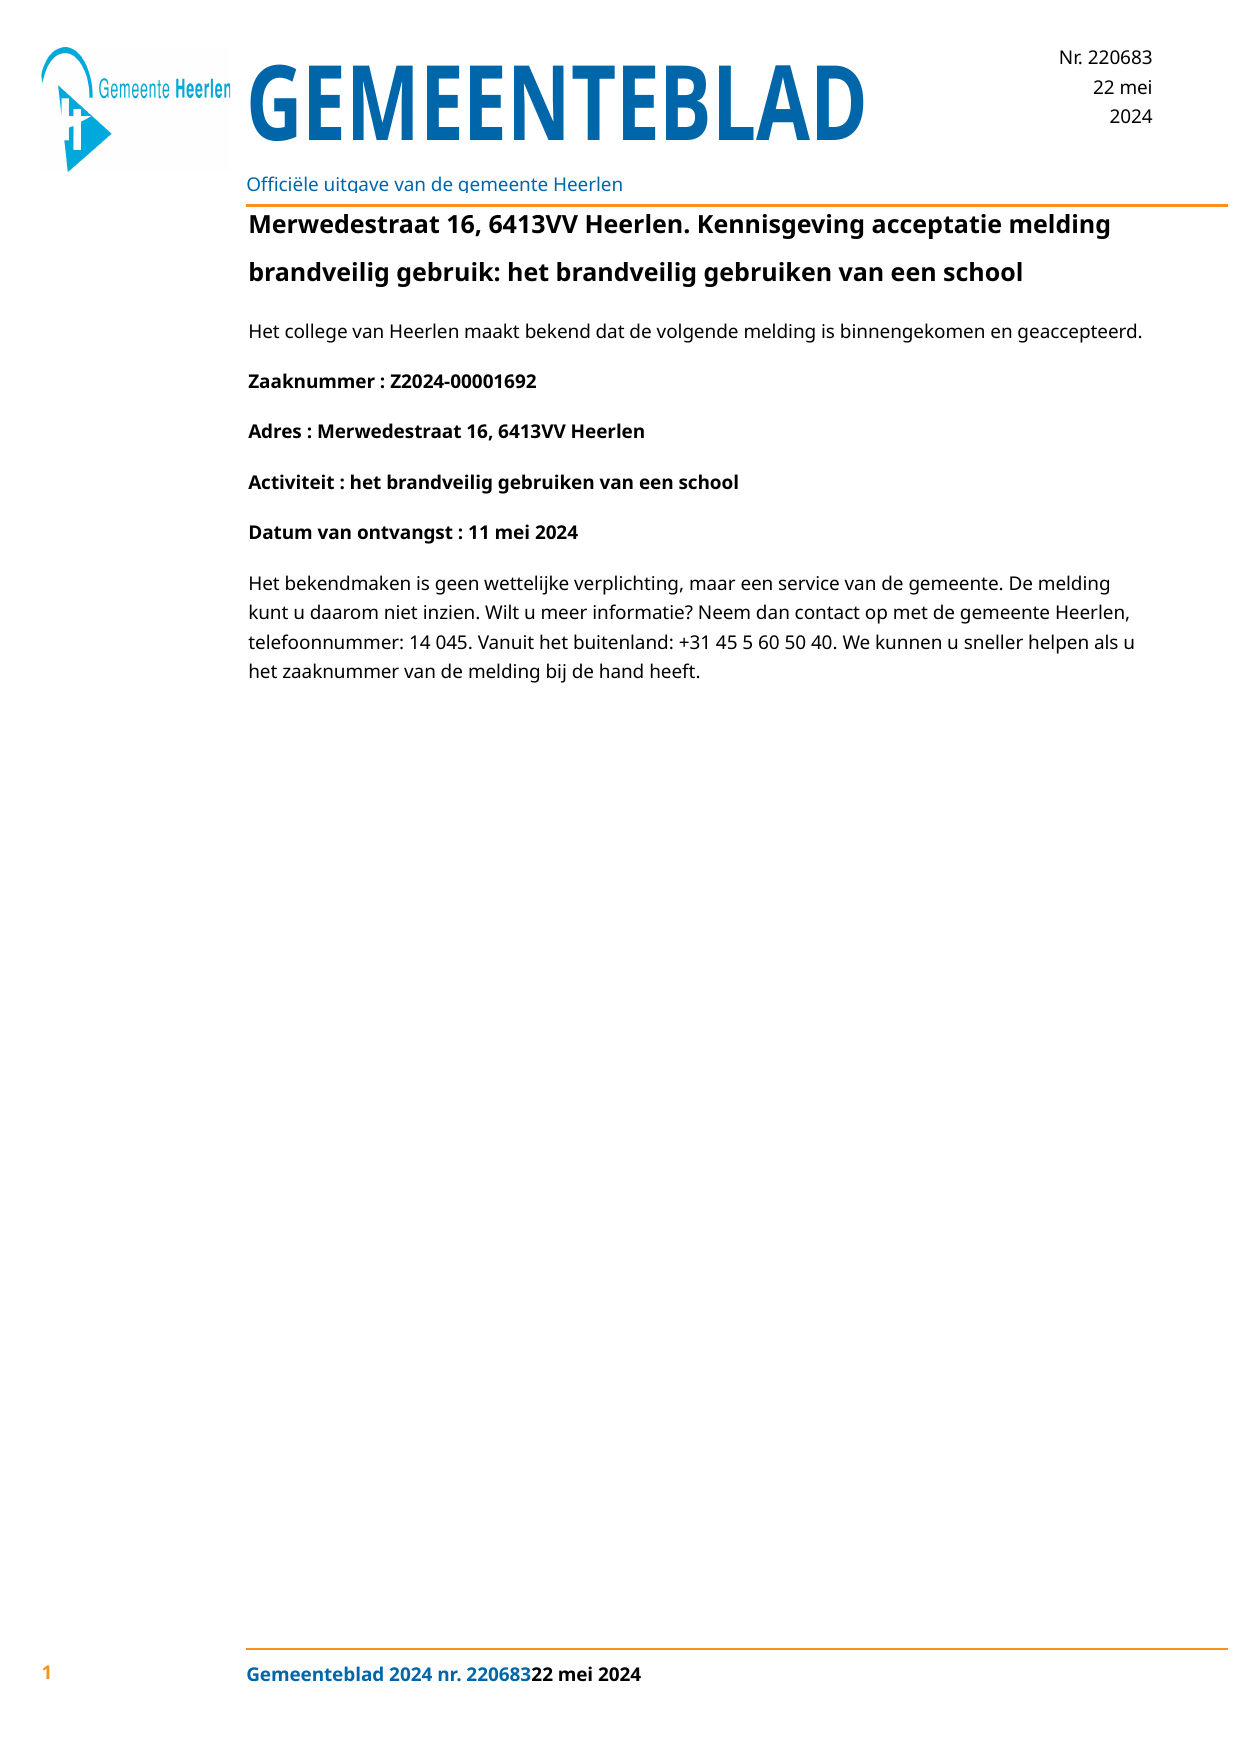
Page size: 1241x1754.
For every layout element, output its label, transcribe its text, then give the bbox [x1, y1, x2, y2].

text Datum van ontvangst : 11 mei 2024 [248, 519, 1152, 545]
text Merwedestraat 16, 6413VV Heerlen. Kennisgeving acceptatie melding brandveilig gebruik: het brandveilig gebruiken van een school [248, 207, 1152, 288]
picture [41, 47, 59, 70]
text Adres : Merwedestraat 16, 6413VV Heerlen [248, 419, 1152, 444]
text Zaaknummer : Z2024-00001692 [248, 368, 1152, 394]
text Het bekendmaken is geen wettelijke verplichting, maar een service van de gemeente. De melding kunt u daarom niet inzien. Wilt u meer informatie? Neem dan contact op met de gemeente Heerlen, telefoonnummer: 14 045. Vanuit het buitenland: +31 45 5 60 50 40. We kunnen u sneller helpen als u het zaaknummer van de melding bij de hand heeft. [248, 570, 1152, 684]
text Activiteit : het brandveilig gebruiken van een school [248, 469, 1152, 495]
picture [41, 47, 231, 172]
text Het college van Heerlen maakt bekend dat de volgende melding is binnengekomen en geaccepteerd. [248, 318, 1152, 344]
